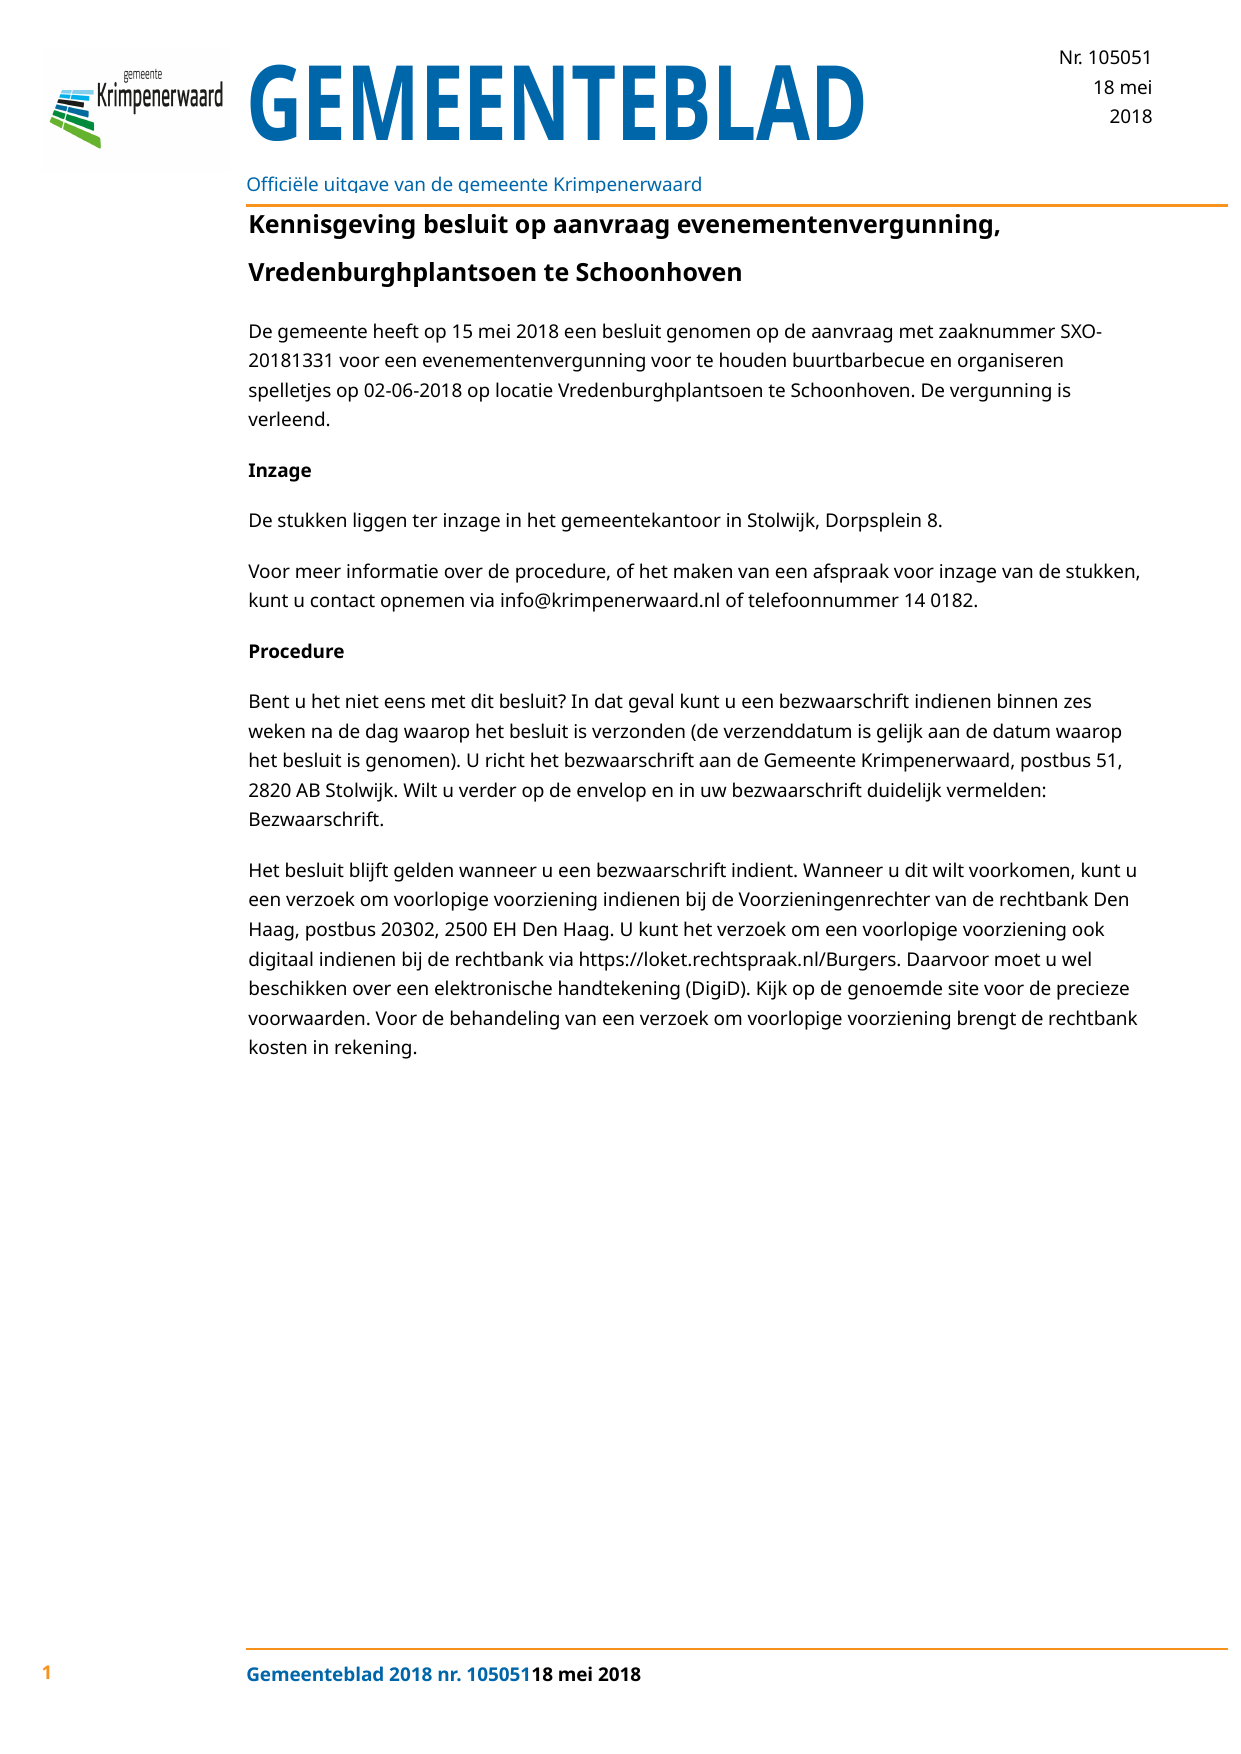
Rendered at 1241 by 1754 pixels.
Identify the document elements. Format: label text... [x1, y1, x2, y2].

text Bent u het niet eens met dit besluit? In dat geval kunt u een bezwaarschrift indienen binnen zes weken na de dag waarop het besluit is verzonden (de verzenddatum is gelijk aan de datum waarop het besluit is genomen). U richt het bezwaarschrift aan de Gemeente Krimpenerwaard, postbus 51, 2820 AB Stolwijk. Wilt u verder op de envelop en in uw bezwaarschrift duidelijk vermelden: Bezwaarschrift. [248, 688, 1152, 832]
picture [41, 47, 231, 172]
text De gemeente heeft op 15 mei 2018 een besluit genomen op de aanvraag met zaaknummer SXO-20181331 voor een evenementenvergunning voor te houden buurtbarbecue en organiseren spelletjes op 02-06-2018 op locatie Vredenburghplantsoen te Schoonhoven. De vergunning is verleend. [248, 318, 1152, 432]
text Procedure [248, 638, 1152, 664]
text De stukken liggen ter inzage in het gemeentekantoor in Stolwijk, Dorpsplein 8. [248, 507, 1152, 533]
text Het besluit blijft gelden wanneer u een bezwaarschrift indient. Wanneer u dit wilt voorkomen, kunt u een verzoek om voorlopige voorziening indienen bij de Voorzieningenrechter van de rechtbank Den Haag, postbus 20302, 2500 EH Den Haag. U kunt het verzoek om een voorlopige voorziening ook digitaal indienen bij de rechtbank via https://loket.rechtspraak.nl/Burgers. Daarvoor moet u wel beschikken over een elektronische handtekening (DigiD). Kijk op de genoemde site voor de precieze voorwaarden. Voor de behandeling van een verzoek om voorlopige voorziening brengt de rechtbank kosten in rekening. [248, 857, 1152, 1060]
text Voor meer informatie over de procedure, of het maken van een afspraak voor inzage van de stukken, kunt u contact opnemen via info@krimpenerwaard.nl of telefoonnummer 14 0182. [248, 558, 1152, 613]
text Inzage [248, 457, 1152, 483]
text Kennisgeving besluit op aanvraag evenementenvergunning, Vredenburghplantsoen te Schoonhoven [248, 207, 1152, 288]
